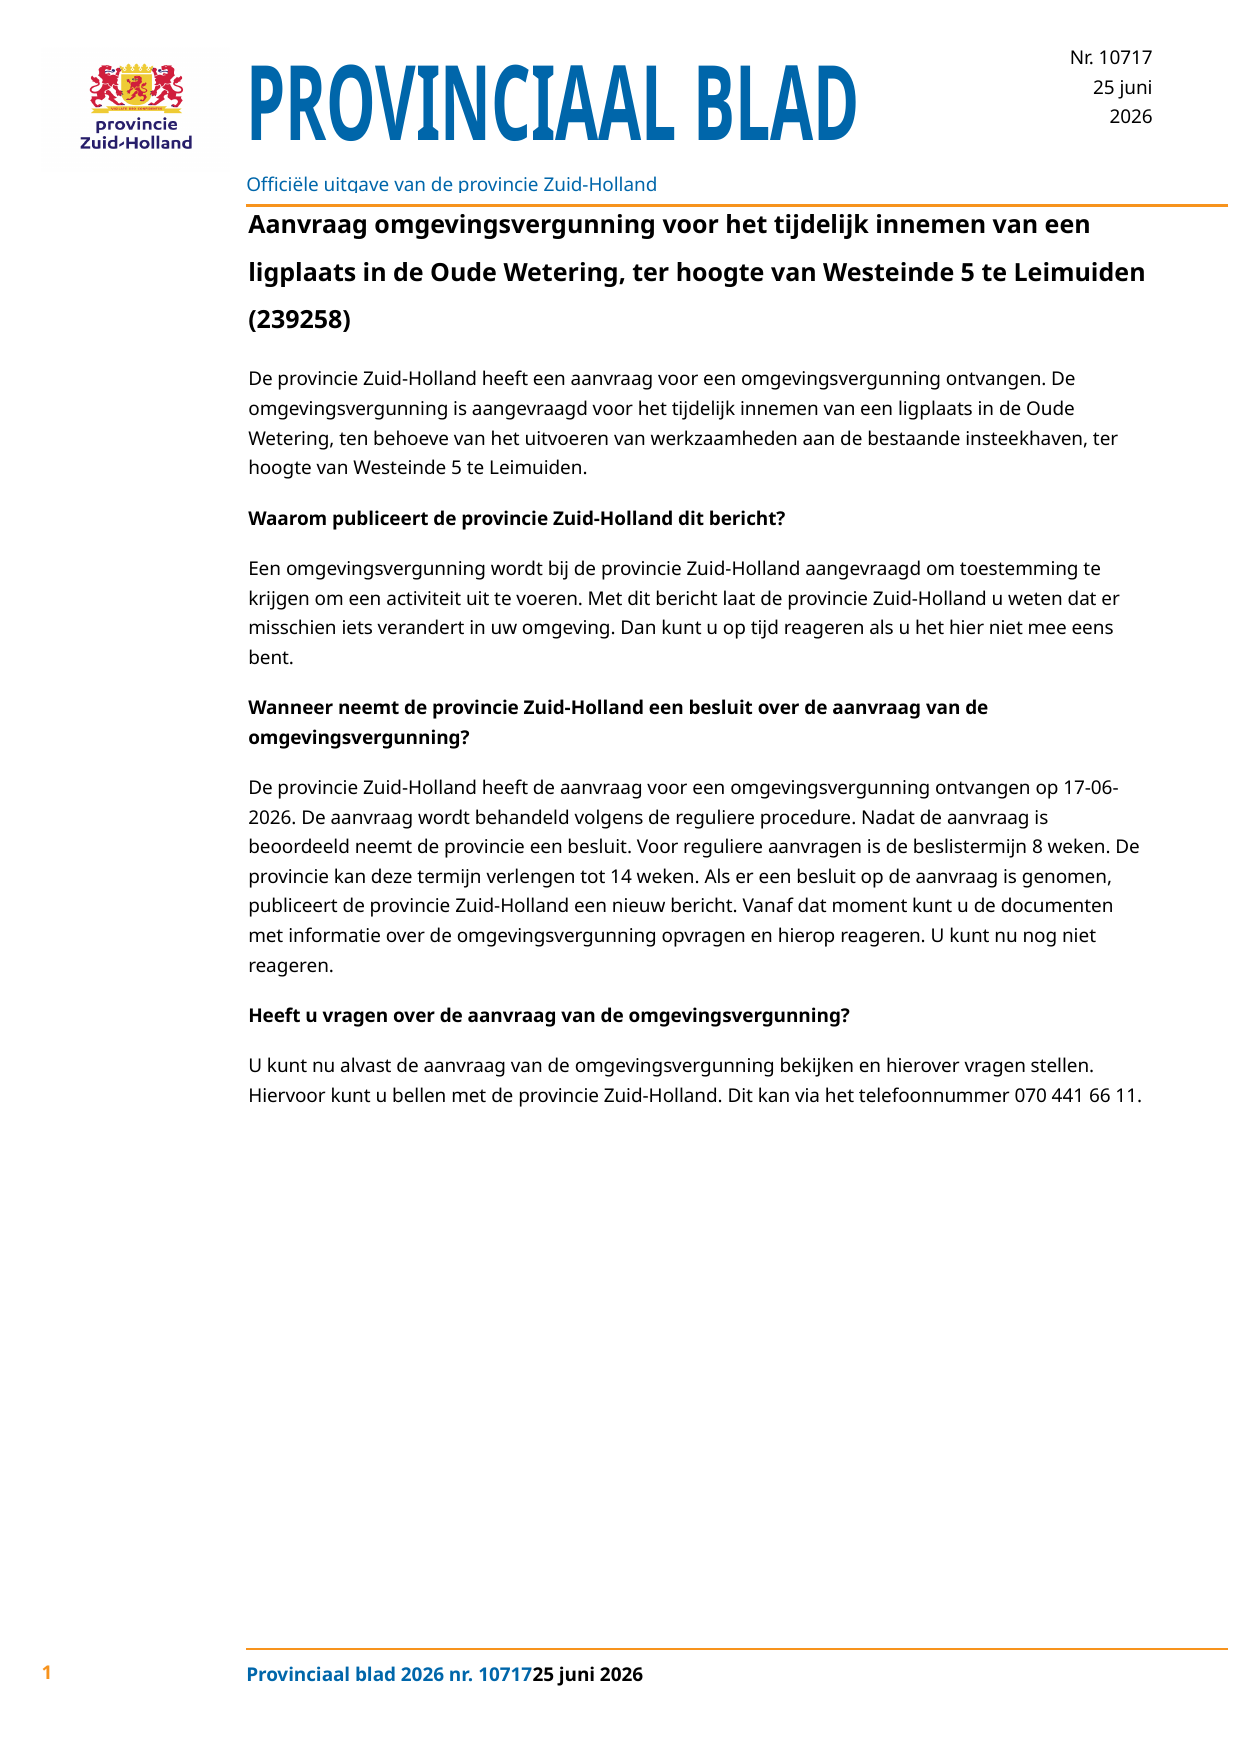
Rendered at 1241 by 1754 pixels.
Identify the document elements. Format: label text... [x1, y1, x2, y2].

text Aanvraag omgevingsvergunning voor het tijdelijk innemen van een ligplaats in de Oude Wetering, ter hoogte van Westeinde 5 te Leimuiden (239258) [248, 207, 1152, 336]
text De provincie Zuid-Holland heeft een aanvraag voor een omgevingsvergunning ontvangen. De omgevingsvergunning is aangevraagd voor het tijdelijk innemen van een ligplaats in de Oude Wetering, ten behoeve van het uitvoeren van werkzaamheden aan de bestaande insteekhaven, ter hoogte van Westeinde 5 te Leimuiden. [248, 366, 1152, 480]
text U kunt nu alvast de aanvraag van de omgevingsvergunning bekijken en hierover vragen stellen. Hiervoor kunt u bellen met de provincie Zuid-Holland. Dit kan via het telefoonnummer 070 441 66 11. [248, 1053, 1152, 1108]
picture [41, 47, 231, 172]
text Waarom publiceert de provincie Zuid-Holland dit bericht? [248, 505, 1152, 530]
text De provincie Zuid-Holland heeft de aanvraag voor een omgevingsvergunning ontvangen op 17-06-2026. De aanvraag wordt behandeld volgens de reguliere procedure. Nadat de aanvraag is beoordeeld neemt de provincie een besluit. Voor reguliere aanvragen is de beslistermijn 8 weken. De provincie kan deze termijn verlengen tot 14 weken. Als er een besluit op de aanvraag is genomen, publiceert de provincie Zuid-Holland een nieuw bericht. Vanaf dat moment kunt u de documenten met informatie over de omgevingsvergunning opvragen en hierop reageren. U kunt nu nog niet reageren. [248, 774, 1152, 977]
text Wanneer neemt de provincie Zuid-Holland een besluit over de aanvraag van de omgevingsvergunning? [248, 694, 1152, 749]
text Een omgevingsvergunning wordt bij de provincie Zuid-Holland aangevraagd om toestemming te krijgen om een activiteit uit te voeren. Met dit bericht laat de provincie Zuid-Holland u weten dat er misschien iets verandert in uw omgeving. Dan kunt u op tijd reageren als u het hier niet mee eens bent. [248, 555, 1152, 669]
text Heeft u vragen over de aanvraag van de omgevingsvergunning? [248, 1002, 1152, 1028]
